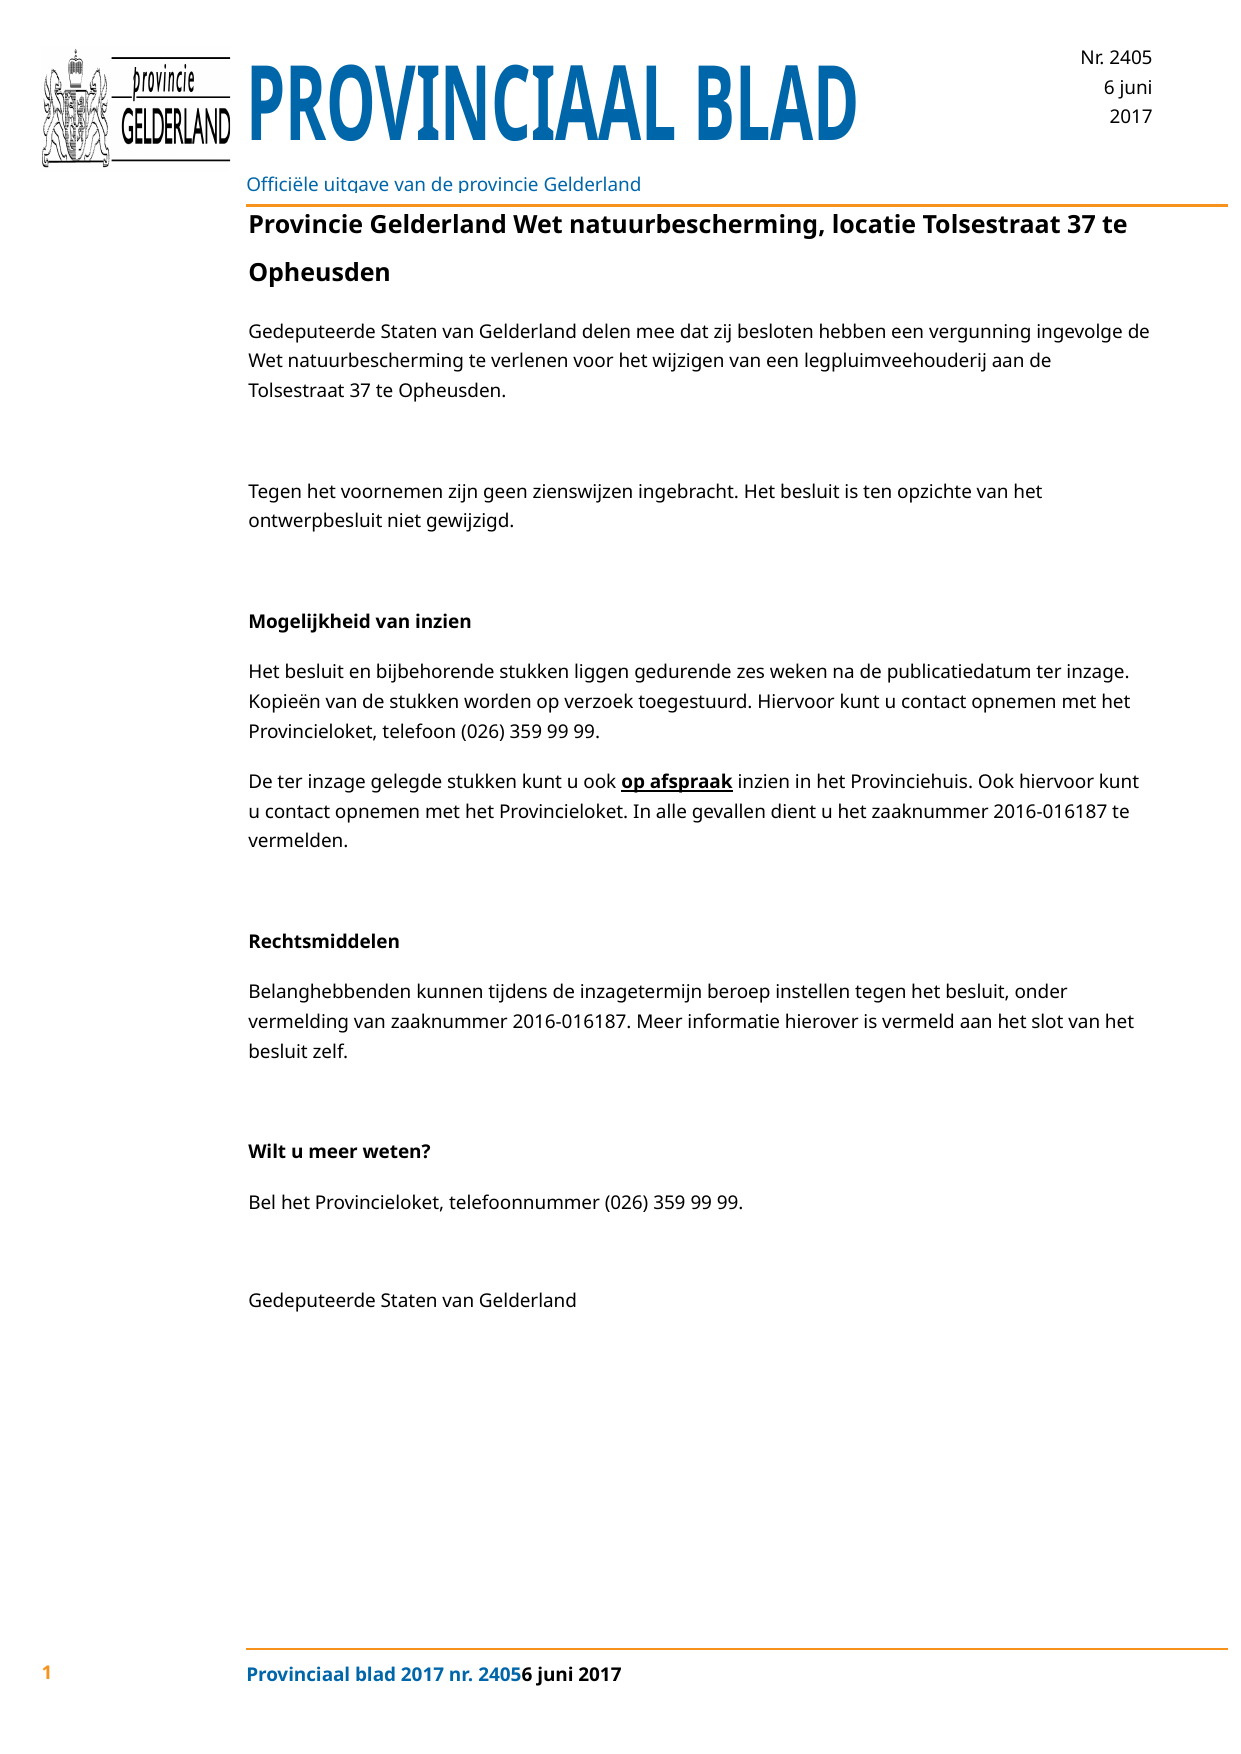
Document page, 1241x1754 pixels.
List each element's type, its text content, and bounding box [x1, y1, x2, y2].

text Tegen het voornemen zijn geen zienswijzen ingebracht. Het besluit is ten opzichte van het ontwerpbesluit niet gewijzigd. [248, 478, 1152, 533]
text Wilt u meer weten? [248, 1139, 1152, 1164]
text Gedeputeerde Staten van Gelderland delen mee dat zij besloten hebben een vergunning ingevolge de Wet natuurbescherming te verlenen voor het wijzigen van een legpluimveehouderij aan de Tolsestraat 37 te Opheusden. [248, 318, 1152, 403]
text Rechtsmiddelen [248, 928, 1152, 954]
text De ter inzage gelegde stukken kunt u ook op afspraak inzien in het Provinciehuis. Ook hiervoor kunt u contact opnemen met het Provincieloket. In alle gevallen dient u het zaaknummer 2016-016187 te vermelden. [248, 768, 1152, 853]
text Bel het Provincieloket, telefoonnummer (026) 359 99 99. [248, 1189, 1152, 1215]
text Het besluit en bijbehorende stukken liggen gedurende zes weken na de publicatiedatum ter inzage. Kopieën van de stukken worden op verzoek toegestuurd. Hiervoor kunt u contact opnemen met het Provincieloket, telefoon (026) 359 99 99. [248, 659, 1152, 744]
text Provincie Gelderland Wet natuurbescherming, locatie Tolsestraat 37 te Opheusden [248, 207, 1152, 288]
text Gedeputeerde Staten van Gelderland [248, 1287, 1152, 1313]
picture [41, 47, 231, 172]
text Mogelijkheid van inzien [248, 608, 1152, 634]
text Belanghebbenden kunnen tijdens de inzagetermijn beroep instellen tegen het besluit, onder vermelding van zaaknummer 2016-016187. Meer informatie hierover is vermeld aan het slot van het besluit zelf. [248, 979, 1152, 1064]
